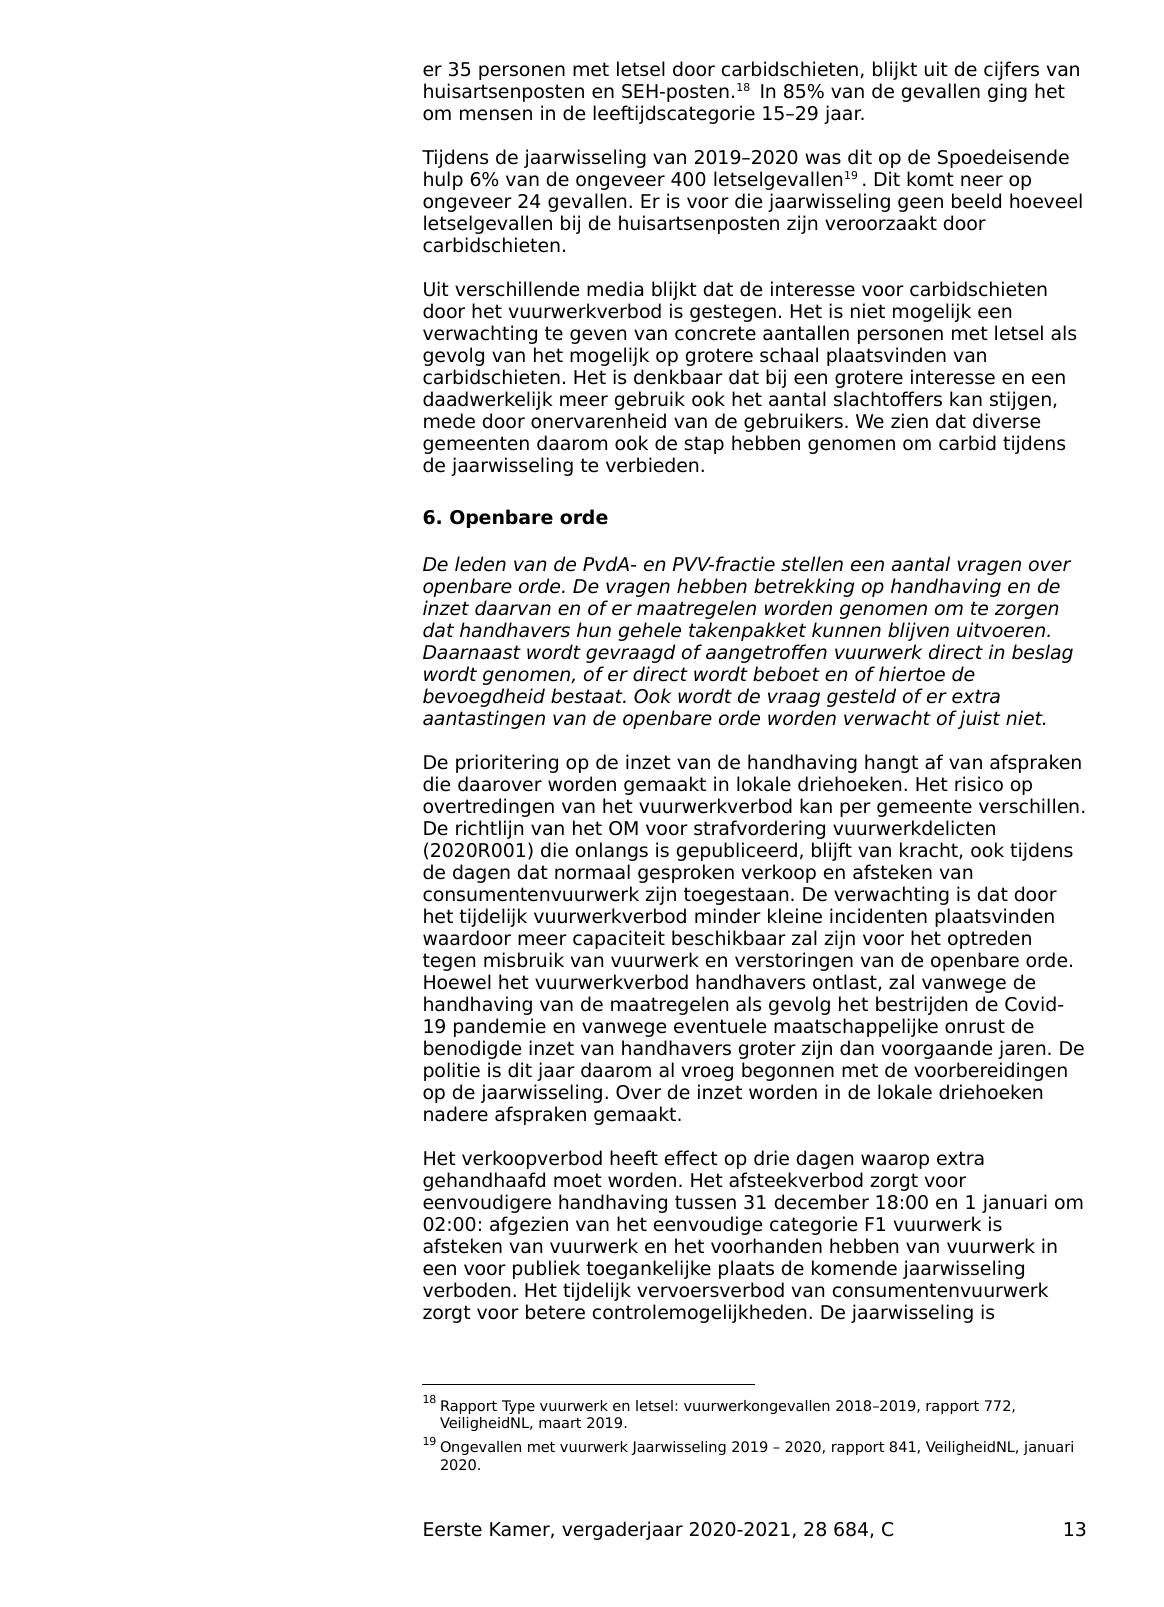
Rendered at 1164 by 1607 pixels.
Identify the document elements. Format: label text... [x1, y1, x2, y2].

text Tijdens de jaarwisseling van 2019–2020 was dit op de Spoedeisende hulp 6% van de ongeveer 400 letselgevallen. Dit komt neer op ongeveer 24 gevallen. Er is voor die jaarwisseling geen beeld hoeveel letselgevallen bij de huisartsenposten zijn veroorzaakt door carbidschieten. [422, 147, 1087, 257]
subtitle 6. Openbare orde [422, 507, 1087, 529]
text Rapport Type vuurwerk en letsel: vuurwerkongevallen 2018–2019, rapport 772, VeiligheidNL, maart 2019. [422, 1393, 1087, 1432]
text De leden van de PvdA- en PVV-fractie stellen een aantal vragen over openbare orde. De vragen hebben betrekking op handhaving en de inzet daarvan en of er maatregelen worden genomen om te zorgen dat handhavers hun gehele takenpakket kunnen blijven uitvoeren. Daarnaast wordt gevraagd of aangetroffen vuurwerk direct in beslag wordt genomen, of er direct wordt beboet en of hiertoe de bevoegdheid bestaat. Ook wordt de vraag gesteld of er extra aantastingen van de openbare orde worden verwacht of juist niet. [422, 554, 1087, 730]
text De prioritering op de inzet van de handhaving hangt af van afspraken die daarover worden gemaakt in lokale driehoeken. Het risico op overtredingen van het vuurwerkverbod kan per gemeente verschillen. De richtlijn van het OM voor strafvordering vuurwerkdelicten (2020R001) die onlangs is gepubliceerd, blijft van kracht, ook tijdens de dagen dat normaal gesproken verkoop en afsteken van consumentenvuurwerk zijn toegestaan. De verwachting is dat door het tijdelijk vuurwerkverbod minder kleine incidenten plaatsvinden waardoor meer capaciteit beschikbaar zal zijn voor het optreden tegen misbruik van vuurwerk en verstoringen van de openbare orde. Hoewel het vuurwerkverbod handhavers ontlast, zal vanwege de handhaving van de maatregelen als gevolg het bestrijden de Covid-19 pandemie en vanwege eventuele maatschappelijke onrust de benodigde inzet van handhavers groter zijn dan voorgaande jaren. De politie is dit jaar daarom al vroeg begonnen met de voorbereidingen op de jaarwisseling. Over de inzet worden in de lokale driehoeken nadere afspraken gemaakt. [422, 752, 1087, 1126]
text er 35 personen met letsel door carbidschieten, blijkt uit de cijfers van huisartsenposten en SEH-posten. In 85% van de gevallen ging het om mensen in de leeftijdscategorie 15–29 jaar. [422, 59, 1087, 125]
text Het verkoopverbod heeft effect op drie dagen waarop extra gehandhaafd moet worden. Het afsteekverbod zorgt voor eenvoudigere handhaving tussen 31 december 18:00 en 1 januari om 02:00: afgezien van het eenvoudige categorie F1 vuurwerk is afsteken van vuurwerk en het voorhanden hebben van vuurwerk in een voor publiek toegankelijke plaats de komende jaarwisseling verboden. Het tijdelijk vervoersverbod van consumentenvuurwerk zorgt voor betere controlemogelijkheden. De jaarwisseling is [422, 1148, 1087, 1324]
text Ongevallen met vuurwerk Jaarwisseling 2019 – 2020, rapport 841, VeiligheidNL, januari 2020. [422, 1435, 1087, 1474]
text Uit verschillende media blijkt dat de interesse voor carbidschieten door het vuurwerkverbod is gestegen. Het is niet mogelijk een verwachting te geven van concrete aantallen personen met letsel als gevolg van het mogelijk op grotere schaal plaatsvinden van carbidschieten. Het is denkbaar dat bij een grotere interesse en een daadwerkelijk meer gebruik ook het aantal slachtoffers kan stijgen, mede door onervarenheid van de gebruikers. We zien dat diverse gemeenten daarom ook de stap hebben genomen om carbid tijdens de jaarwisseling te verbieden. [422, 279, 1087, 477]
